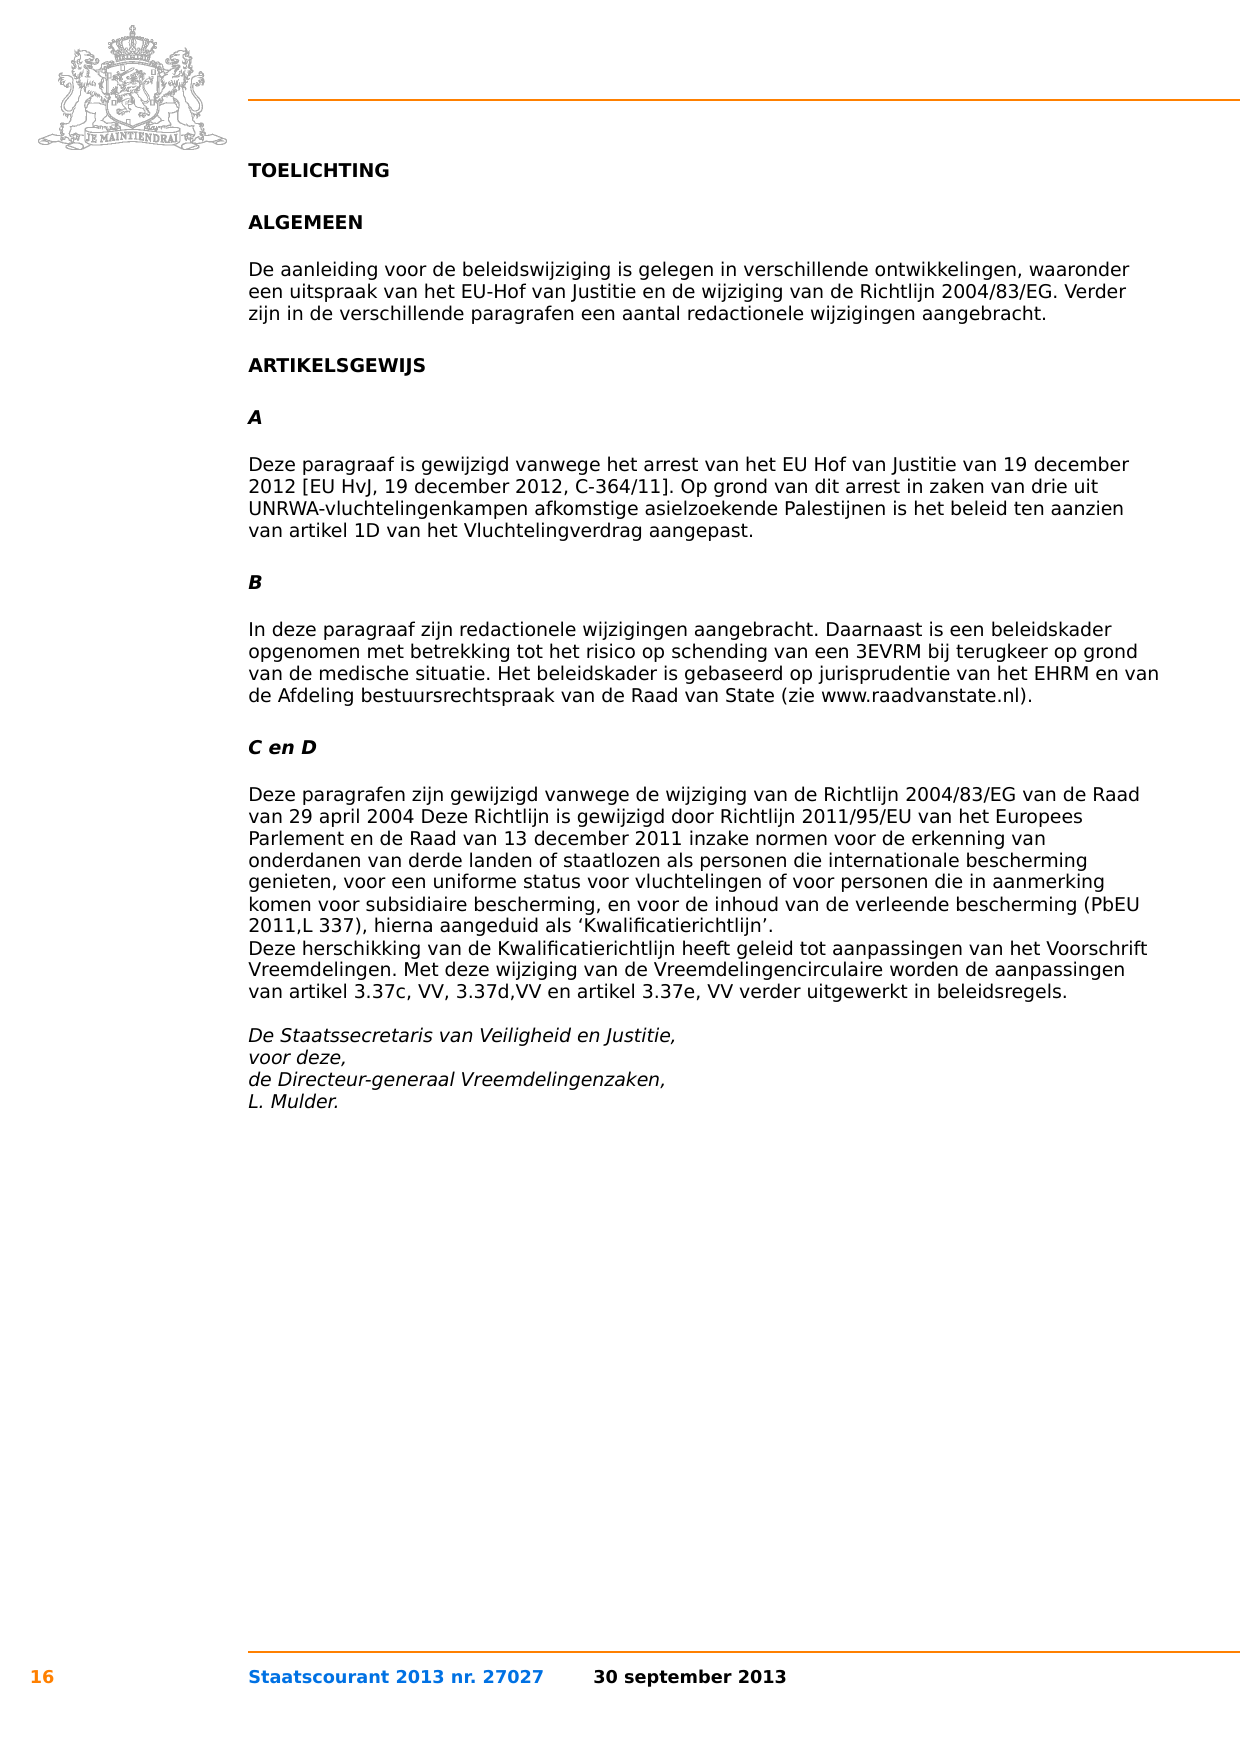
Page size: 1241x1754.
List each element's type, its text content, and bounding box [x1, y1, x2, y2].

picture [38, 25, 227, 150]
subtitle ARTIKELSGEWIJS [248, 355, 1163, 377]
text De Staatssecretaris van Veiligheid en Justitie, voor deze, de Directeur-generaal Vreemdelingenzaken, L. Mulder. [248, 1025, 1163, 1113]
text In deze paragraaf zijn redactionele wijzigingen aangebracht. Daarnaast is een beleidskader opgenomen met betrekking tot het risico op schending van een 3EVRM bij terugkeer op grond van de medische situatie. Het beleidskader is gebaseerd op jurisprudentie van het EHRM en van de Afdeling bestuursrechtspraak van de Raad van State (zie www.raadvanstate.nl). [248, 619, 1163, 707]
subtitle C en D [248, 737, 1163, 758]
text Deze herschikking van de Kwalificatierichtlijn heeft geleid tot aanpassingen van het Voorschrift Vreemdelingen. Met deze wijziging van de Vreemdelingencirculaire worden de aanpassingen van artikel 3.37c, VV, 3.37d,VV en artikel 3.37e, VV verder uitgewerkt in beleidsregels. [248, 937, 1163, 1003]
subtitle ALGEMEEN [248, 212, 1163, 234]
text Deze paragraaf is gewijzigd vanwege het arrest van het EU Hof van Justitie van 19 december 2012 [EU HvJ, 19 december 2012, C-364/11]. Op grond van dit arrest in zaken van drie uit UNRWA-vluchtelingenkampen afkomstige asielzoekende Palestijnen is het beleid ten aanzien van artikel 1D van het Vluchtelingverdrag aangepast. [248, 454, 1163, 542]
subtitle A [248, 407, 1163, 429]
subtitle TOELICHTING [248, 160, 1163, 182]
subtitle B [248, 572, 1163, 594]
text Deze paragrafen zijn gewijzigd vanwege de wijziging van de Richtlijn 2004/83/EG van de Raad van 29 april 2004 Deze Richtlijn is gewijzigd door Richtlijn 2011/95/EU van het Europees Parlement en de Raad van 13 december 2011 inzake normen voor de erkenning van onderdanen van derde landen of staatlozen als personen die internationale bescherming genieten, voor een uniforme status voor vluchtelingen of voor personen die in aanmerking komen voor subsidiaire bescherming, en voor de inhoud van de verleende bescherming (PbEU 2011,L 337), hierna aangeduid als ‘Kwalificatierichtlijn’. [248, 783, 1163, 937]
text De aanleiding voor de beleidswijziging is gelegen in verschillende ontwikkelingen, waaronder een uitspraak van het EU-Hof van Justitie en de wijziging van de Richtlijn 2004/83/EG. Verder zijn in de verschillende paragrafen een aantal redactionele wijzigingen aangebracht. [248, 259, 1163, 325]
